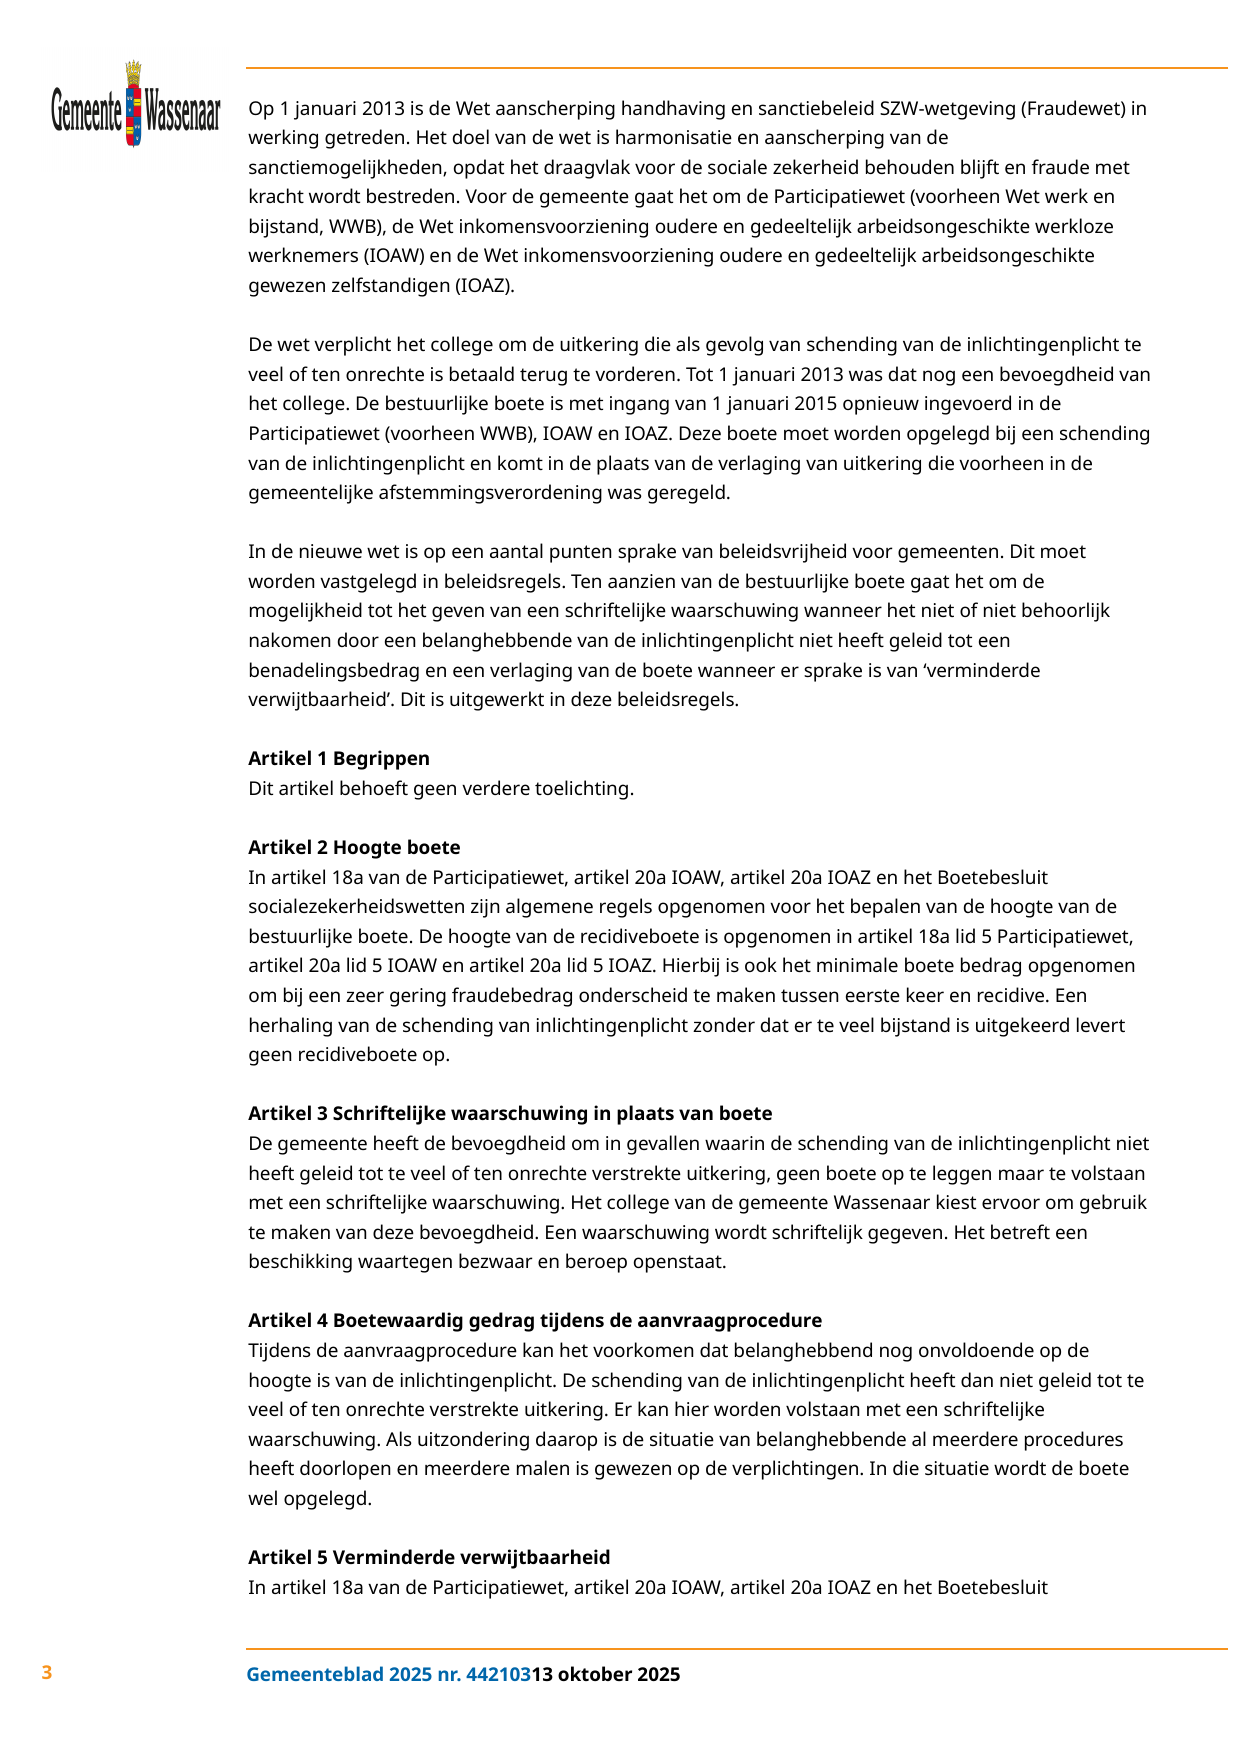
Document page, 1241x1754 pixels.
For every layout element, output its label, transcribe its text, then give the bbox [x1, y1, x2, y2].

text Artikel 2 Hoogte boete [248, 834, 1152, 860]
picture [41, 47, 231, 172]
text Tijdens de aanvraagprocedure kan het voorkomen dat belanghebbend nog onvoldoende op de hoogte is van de inlichtingenplicht. De schending van de inlichtingenplicht heeft dan niet geleid tot te veel of ten onrechte verstrekte uitkering. Er kan hier worden volstaan met een schriftelijke waarschuwing. Als uitzondering daarop is de situatie van belanghebbende al meerdere procedures heeft doorlopen en meerdere malen is gewezen op de verplichtingen. In die situatie wordt de boete wel opgelegd. [248, 1337, 1152, 1511]
text In de nieuwe wet is op een aantal punten sprake van beleidsvrijheid voor gemeenten. Dit moet worden vastgelegd in beleidsregels. Ten aanzien van de bestuurlijke boete gaat het om de mogelijkheid tot het geven van een schriftelijke waarschuwing wanneer het niet of niet behoorlijk nakomen door een belanghebbende van de inlichtingenplicht niet heeft geleid tot een benadelingsbedrag en een verlaging van de boete wanneer er sprake is van ‘verminderde verwijtbaarheid’. Dit is uitgewerkt in deze beleidsregels. [248, 538, 1152, 712]
text Op 1 januari 2013 is de Wet aanscherping handhaving en sanctiebeleid SZW-wetgeving (Fraudewet) in werking getreden. Het doel van de wet is harmonisatie en aanscherping van de sanctiemogelijkheden, opdat het draagvlak voor de sociale zekerheid behouden blijft en fraude met kracht wordt bestreden. Voor de gemeente gaat het om de Participatiewet (voorheen Wet werk en bijstand, WWB), de Wet inkomensvoorziening oudere en gedeeltelijk arbeidsongeschikte werkloze werknemers (IOAW) en de Wet inkomensvoorziening oudere en gedeeltelijk arbeidsongeschikte gewezen zelfstandigen (IOAZ). [248, 95, 1152, 298]
text In artikel 18a van de Participatiewet, artikel 20a IOAW, artikel 20a IOAZ en het Boetebesluit socialezekerheidswetten zijn algemene regels opgenomen voor het bepalen van de hoogte van de bestuurlijke boete. De hoogte van de recidiveboete is opgenomen in artikel 18a lid 5 Participatiewet, artikel 20a lid 5 IOAW en artikel 20a lid 5 IOAZ. Hierbij is ook het minimale boete bedrag opgenomen om bij een zeer gering fraudebedrag onderscheid te maken tussen eerste keer en recidive. Een herhaling van de schending van inlichtingenplicht zonder dat er te veel bijstand is uitgekeerd levert geen recidiveboete op. [248, 864, 1152, 1067]
text In artikel 18a van de Participatiewet, artikel 20a IOAW, artikel 20a IOAZ en het Boetebesluit [248, 1574, 1152, 1600]
text Dit artikel behoeft geen verdere toelichting. [248, 775, 1152, 801]
text De gemeente heeft de bevoegdheid om in gevallen waarin de schending van de inlichtingenplicht niet heeft geleid tot te veel of ten onrechte verstrekte uitkering, geen boete op te leggen maar te volstaan met een schriftelijke waarschuwing. Het college van de gemeente Wassenaar kiest ervoor om gebruik te maken van deze bevoegdheid. Een waarschuwing wordt schriftelijk gegeven. Het betreft een beschikking waartegen bezwaar en beroep openstaat. [248, 1130, 1152, 1274]
text Artikel 3 Schriftelijke waarschuwing in plaats van boete [248, 1101, 1152, 1126]
text Artikel 5 Verminderde verwijtbaarheid [248, 1544, 1152, 1570]
text Artikel 4 Boetewaardig gedrag tijdens de aanvraagprocedure [248, 1308, 1152, 1333]
text Artikel 1 Begrippen [248, 746, 1152, 771]
text De wet verplicht het college om de uitkering die als gevolg van schending van de inlichtingenplicht te veel of ten onrechte is betaald terug te vorderen. Tot 1 januari 2013 was dat nog een bevoegdheid van het college. De bestuurlijke boete is met ingang van 1 januari 2015 opnieuw ingevoerd in de Participatiewet (voorheen WWB), IOAW en IOAZ. Deze boete moet worden opgelegd bij een schending van de inlichtingenplicht en komt in de plaats van de verlaging van uitkering die voorheen in de gemeentelijke afstemmingsverordening was geregeld. [248, 331, 1152, 505]
